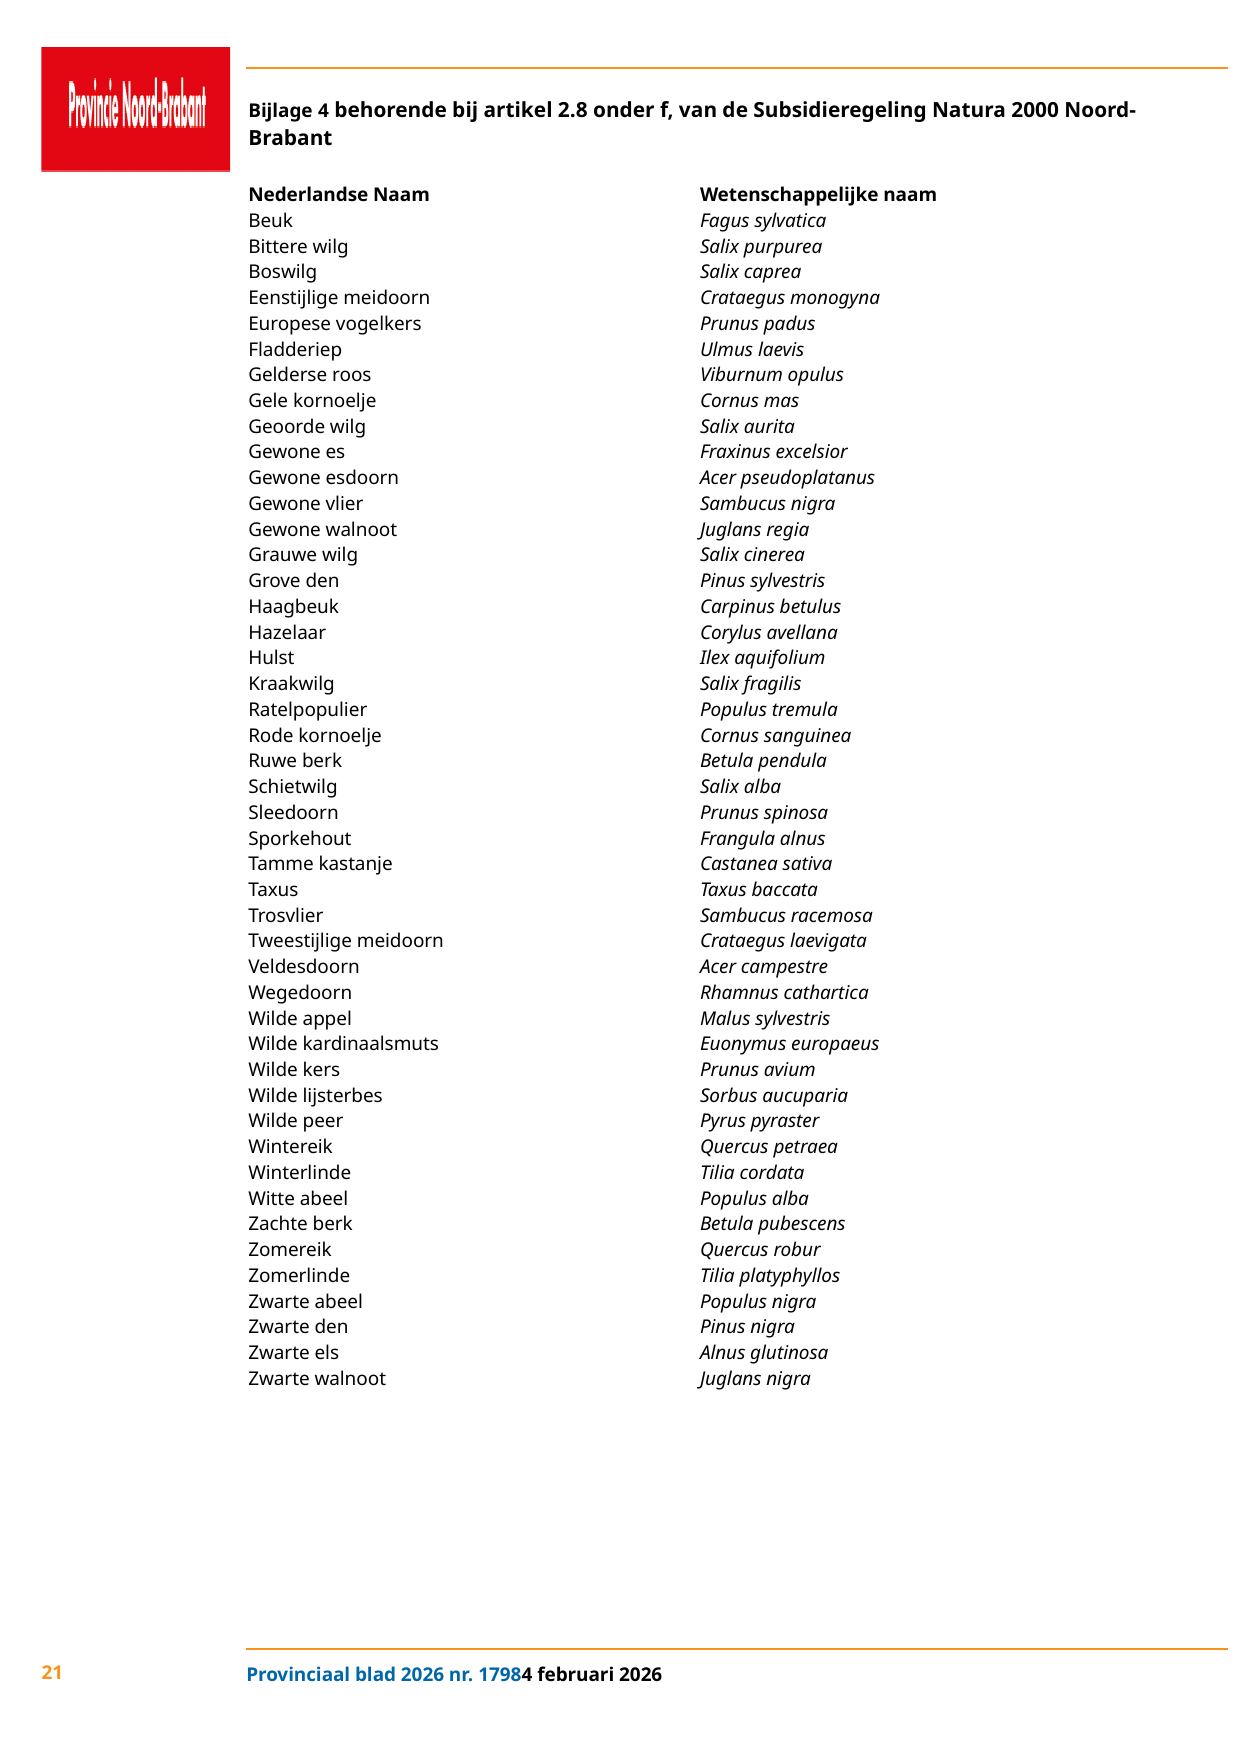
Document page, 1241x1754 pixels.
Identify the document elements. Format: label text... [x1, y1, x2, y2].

table_cell Ulmus laevis [700, 336, 1152, 362]
table_cell Prunus spinosa [700, 799, 1152, 825]
table_cell Tweestijlige meidoorn [248, 928, 700, 953]
table_cell Gewone es [248, 439, 700, 464]
table_cell Haagbeuk [248, 593, 700, 619]
table_cell Crataegus laevigata [700, 928, 1152, 953]
table_header Wetenschappelijke naam [700, 181, 1152, 207]
table_cell Zwarte walnoot [248, 1365, 700, 1391]
table_cell Malus sylvestris [700, 1005, 1152, 1031]
table_cell Zwarte den [248, 1314, 700, 1339]
table_cell Salix alba [700, 773, 1152, 799]
table_cell Zomerlinde [248, 1262, 700, 1288]
table_cell Acer pseudoplatanus [700, 465, 1152, 490]
table_cell Gelderse roos [248, 362, 700, 387]
table_cell Gele kornoelje [248, 387, 700, 413]
table_cell Wilde kardinaalsmuts [248, 1031, 700, 1056]
table_cell Trosvlier [248, 902, 700, 928]
table_cell Grove den [248, 568, 700, 593]
table_cell Sorbus aucuparia [700, 1082, 1152, 1108]
table_cell Hulst [248, 645, 700, 670]
text Bijlage 4 behorende bij artikel 2.8 onder f, van de Subsidieregeling Natura 2000 Noord-Brabant [248, 95, 1152, 152]
table_cell Frangula alnus [700, 825, 1152, 850]
table_cell Betula pubescens [700, 1211, 1152, 1236]
table_cell Populus tremula [700, 696, 1152, 722]
table_cell Gewone vlier [248, 490, 700, 516]
table_cell Fraxinus excelsior [700, 439, 1152, 464]
table_cell Sleedoorn [248, 799, 700, 825]
table_cell Schietwilg [248, 773, 700, 799]
table_cell Gewone esdoorn [248, 465, 700, 490]
table_cell Pinus nigra [700, 1314, 1152, 1339]
table_cell Fladderiep [248, 336, 700, 362]
table_cell Zwarte els [248, 1339, 700, 1365]
table_cell Euonymus europaeus [700, 1031, 1152, 1056]
table_cell Tamme kastanje [248, 850, 700, 876]
table_cell Populus alba [700, 1185, 1152, 1211]
table_cell Salix fragilis [700, 670, 1152, 696]
table_cell Wilde kers [248, 1056, 700, 1082]
table_cell Wilde appel [248, 1005, 700, 1031]
table_cell Juglans nigra [700, 1365, 1152, 1391]
table_cell Ratelpopulier [248, 696, 700, 722]
table_cell Quercus petraea [700, 1134, 1152, 1159]
table_cell Hazelaar [248, 619, 700, 644]
table_header Nederlandse Naam [248, 181, 700, 207]
table_cell Viburnum opulus [700, 362, 1152, 387]
table_cell Taxus [248, 876, 700, 902]
table_cell Quercus robur [700, 1236, 1152, 1262]
table_cell Salix cinerea [700, 542, 1152, 567]
table_cell Ilex aquifolium [700, 645, 1152, 670]
table_cell Carpinus betulus [700, 593, 1152, 619]
table_cell Winterlinde [248, 1159, 700, 1185]
table_cell Kraakwilg [248, 670, 700, 696]
table_cell Wilde peer [248, 1108, 700, 1133]
table_cell Sambucus racemosa [700, 902, 1152, 928]
table_cell Rode kornoelje [248, 722, 700, 747]
table_cell Beuk [248, 207, 700, 233]
picture [41, 47, 231, 172]
table_cell Bittere wilg [248, 233, 700, 259]
table_cell Prunus avium [700, 1056, 1152, 1082]
table_cell Fagus sylvatica [700, 207, 1152, 233]
table_cell Boswilg [248, 259, 700, 284]
table_cell Prunus padus [700, 310, 1152, 336]
table_cell Alnus glutinosa [700, 1339, 1152, 1365]
table_cell Juglans regia [700, 516, 1152, 542]
table_cell Betula pendula [700, 748, 1152, 773]
table_cell Pinus sylvestris [700, 568, 1152, 593]
table_cell Ruwe berk [248, 748, 700, 773]
table_cell Zomereik [248, 1236, 700, 1262]
table_cell Tilia platyphyllos [700, 1262, 1152, 1288]
table_cell Salix caprea [700, 259, 1152, 284]
table_cell Eenstijlige meidoorn [248, 284, 700, 310]
table_cell Geoorde wilg [248, 413, 700, 439]
table_cell Veldesdoorn [248, 953, 700, 979]
table_cell Wegedoorn [248, 979, 700, 1005]
table_cell Salix purpurea [700, 233, 1152, 259]
table_cell Pyrus pyraster [700, 1108, 1152, 1133]
table_cell Taxus baccata [700, 876, 1152, 902]
table_cell Populus nigra [700, 1288, 1152, 1313]
table_cell Zachte berk [248, 1211, 700, 1236]
table_cell Corylus avellana [700, 619, 1152, 644]
table_cell Crataegus monogyna [700, 284, 1152, 310]
table_cell Salix aurita [700, 413, 1152, 439]
table_cell Wintereik [248, 1134, 700, 1159]
table_cell Wilde lijsterbes [248, 1082, 700, 1108]
table_cell Zwarte abeel [248, 1288, 700, 1313]
table_cell Cornus mas [700, 387, 1152, 413]
table_cell Cornus sanguinea [700, 722, 1152, 747]
table_cell Grauwe wilg [248, 542, 700, 567]
table_cell Tilia cordata [700, 1159, 1152, 1185]
table_cell Acer campestre [700, 953, 1152, 979]
table_cell Sambucus nigra [700, 490, 1152, 516]
table_cell Castanea sativa [700, 850, 1152, 876]
table_cell Witte abeel [248, 1185, 700, 1211]
table_cell Rhamnus cathartica [700, 979, 1152, 1005]
table_cell Europese vogelkers [248, 310, 700, 336]
table_cell Sporkehout [248, 825, 700, 850]
table_cell Gewone walnoot [248, 516, 700, 542]
